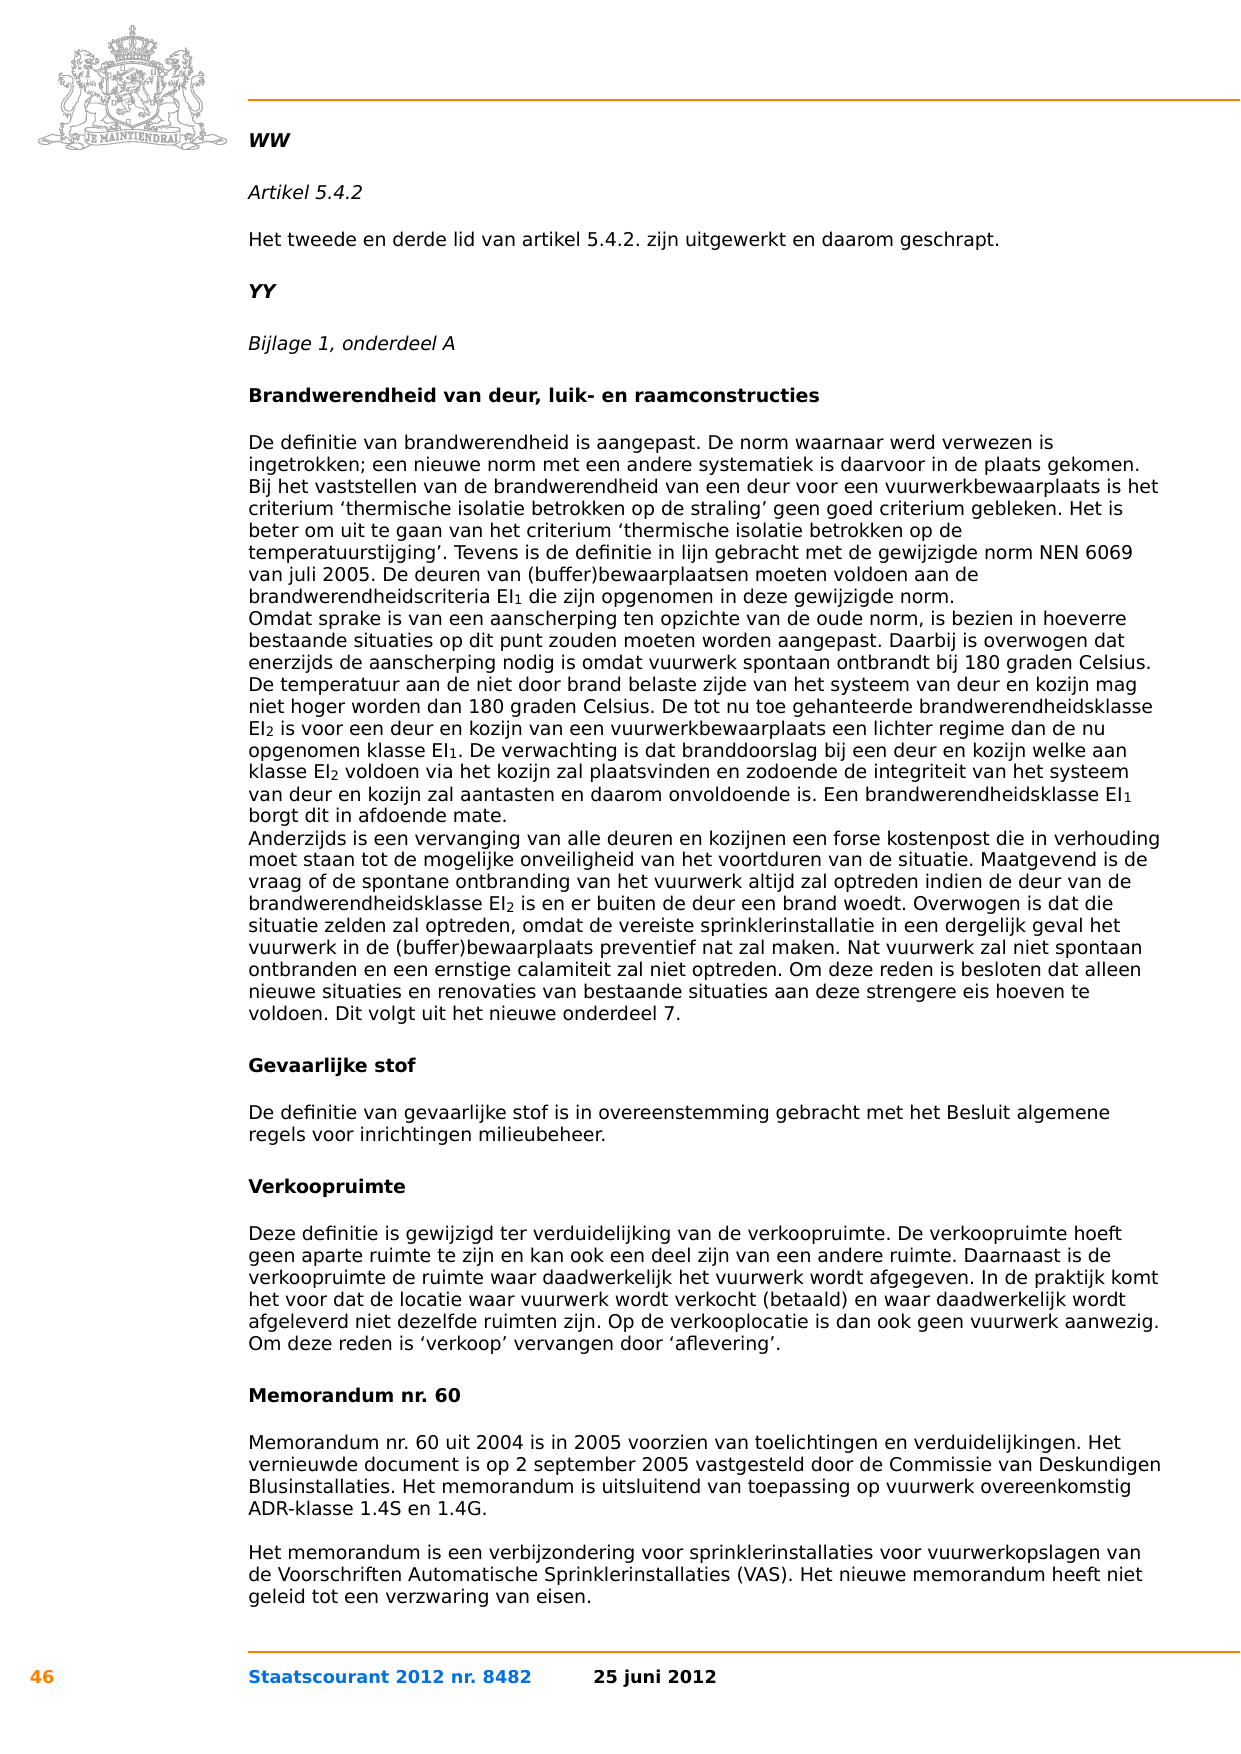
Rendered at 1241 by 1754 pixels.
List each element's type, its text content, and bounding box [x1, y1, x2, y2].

text Het memorandum is een verbijzondering voor sprinklerinstallaties voor vuurwerkopslagen van de Voorschriften Automatische Sprinklerinstallaties (VAS). Het nieuwe memorandum heeft niet geleid tot een verzwaring van eisen. [248, 1542, 1163, 1608]
subtitle Gevaarlijke stof [248, 1055, 1163, 1077]
text De definitie van gevaarlijke stof is in overeenstemming gebracht met het Besluit algemene regels voor inrichtingen milieubeheer. [248, 1102, 1163, 1146]
text Omdat sprake is van een aanscherping ten opzichte van de oude norm, is bezien in hoeverre bestaande situaties op dit punt zouden moeten worden aangepast. Daarbij is overwogen dat enerzijds de aanscherping nodig is omdat vuurwerk spontaan ontbrandt bij 180 graden Celsius. De temperatuur aan de niet door brand belaste zijde van het systeem van deur en kozijn mag niet hoger worden dan 180 graden Celsius. De tot nu toe gehanteerde brandwerendheidsklasse EI2 is voor een deur en kozijn van een vuurwerkbewaarplaats een lichter regime dan de nu opgenomen klasse EI1. De verwachting is dat branddoorslag bij een deur en kozijn welke aan klasse EI2 voldoen via het kozijn zal plaatsvinden en zodoende de integriteit van het systeem van deur en kozijn zal aantasten en daarom onvoldoende is. Een brandwerendheidsklasse EI1 borgt dit in afdoende mate. [248, 608, 1163, 827]
text Het tweede en derde lid van artikel 5.4.2. zijn uitgewerkt en daarom geschrapt. [248, 229, 1163, 251]
text Anderzijds is een vervanging van alle deuren en kozijnen een forse kostenpost die in verhouding moet staan tot de mogelijke onveiligheid van het voortduren van de situatie. Maatgevend is de vraag of de spontane ontbranding van het vuurwerk altijd zal optreden indien de deur van de brandwerendheidsklasse EI2 is en er buiten de deur een brand woedt. Overwogen is dat die situatie zelden zal optreden, omdat de vereiste sprinklerinstallatie in een dergelijk geval het vuurwerk in de (buffer)bewaarplaats preventief nat zal maken. Nat vuurwerk zal niet spontaan ontbranden en een ernstige calamiteit zal niet optreden. Om deze reden is besloten dat alleen nieuwe situaties en renovaties van bestaande situaties aan deze strengere eis hoeven te voldoen. Dit volgt uit het nieuwe onderdeel 7. [248, 827, 1163, 1025]
subtitle Verkoopruimte [248, 1176, 1163, 1198]
subtitle YY [248, 281, 1163, 303]
subtitle Artikel 5.4.2 [248, 182, 1163, 204]
subtitle Brandwerendheid van deur, luik- en raamconstructies [248, 385, 1163, 407]
picture [38, 25, 227, 150]
text Deze definitie is gewijzigd ter verduidelijking van de verkoopruimte. De verkoopruimte hoeft geen aparte ruimte te zijn en kan ook een deel zijn van een andere ruimte. Daarnaast is de verkoopruimte de ruimte waar daadwerkelijk het vuurwerk wordt afgegeven. In de praktijk komt het voor dat de locatie waar vuurwerk wordt verkocht (betaald) en waar daadwerkelijk wordt afgeleverd niet dezelfde ruimten zijn. Op de verkooplocatie is dan ook geen vuurwerk aanwezig. Om deze reden is ‘verkoop’ vervangen door ‘aflevering’. [248, 1223, 1163, 1355]
subtitle Bijlage 1, onderdeel A [248, 333, 1163, 355]
text Memorandum nr. 60 uit 2004 is in 2005 voorzien van toelichtingen en verduidelijkingen. Het vernieuwde document is op 2 september 2005 vastgesteld door de Commissie van Deskundigen Blusinstallaties. Het memorandum is uitsluitend van toepassing op vuurwerk overeenkomstig ADR-klasse 1.4S en 1.4G. [248, 1432, 1163, 1520]
subtitle Memorandum nr. 60 [248, 1385, 1163, 1407]
subtitle WW [248, 130, 1163, 152]
text De definitie van brandwerendheid is aangepast. De norm waarnaar werd verwezen is ingetrokken; een nieuwe norm met een andere systematiek is daarvoor in de plaats gekomen. Bij het vaststellen van de brandwerendheid van een deur voor een vuurwerkbewaarplaats is het criterium ‘thermische isolatie betrokken op de straling’ geen goed criterium gebleken. Het is beter om uit te gaan van het criterium ‘thermische isolatie betrokken op de temperatuurstijging’. Tevens is de definitie in lijn gebracht met de gewijzigde norm NEN 6069 van juli 2005. De deuren van (buffer)bewaarplaatsen moeten voldoen aan de brandwerendheidscriteria EI1 die zijn opgenomen in deze gewijzigde norm. [248, 432, 1163, 608]
